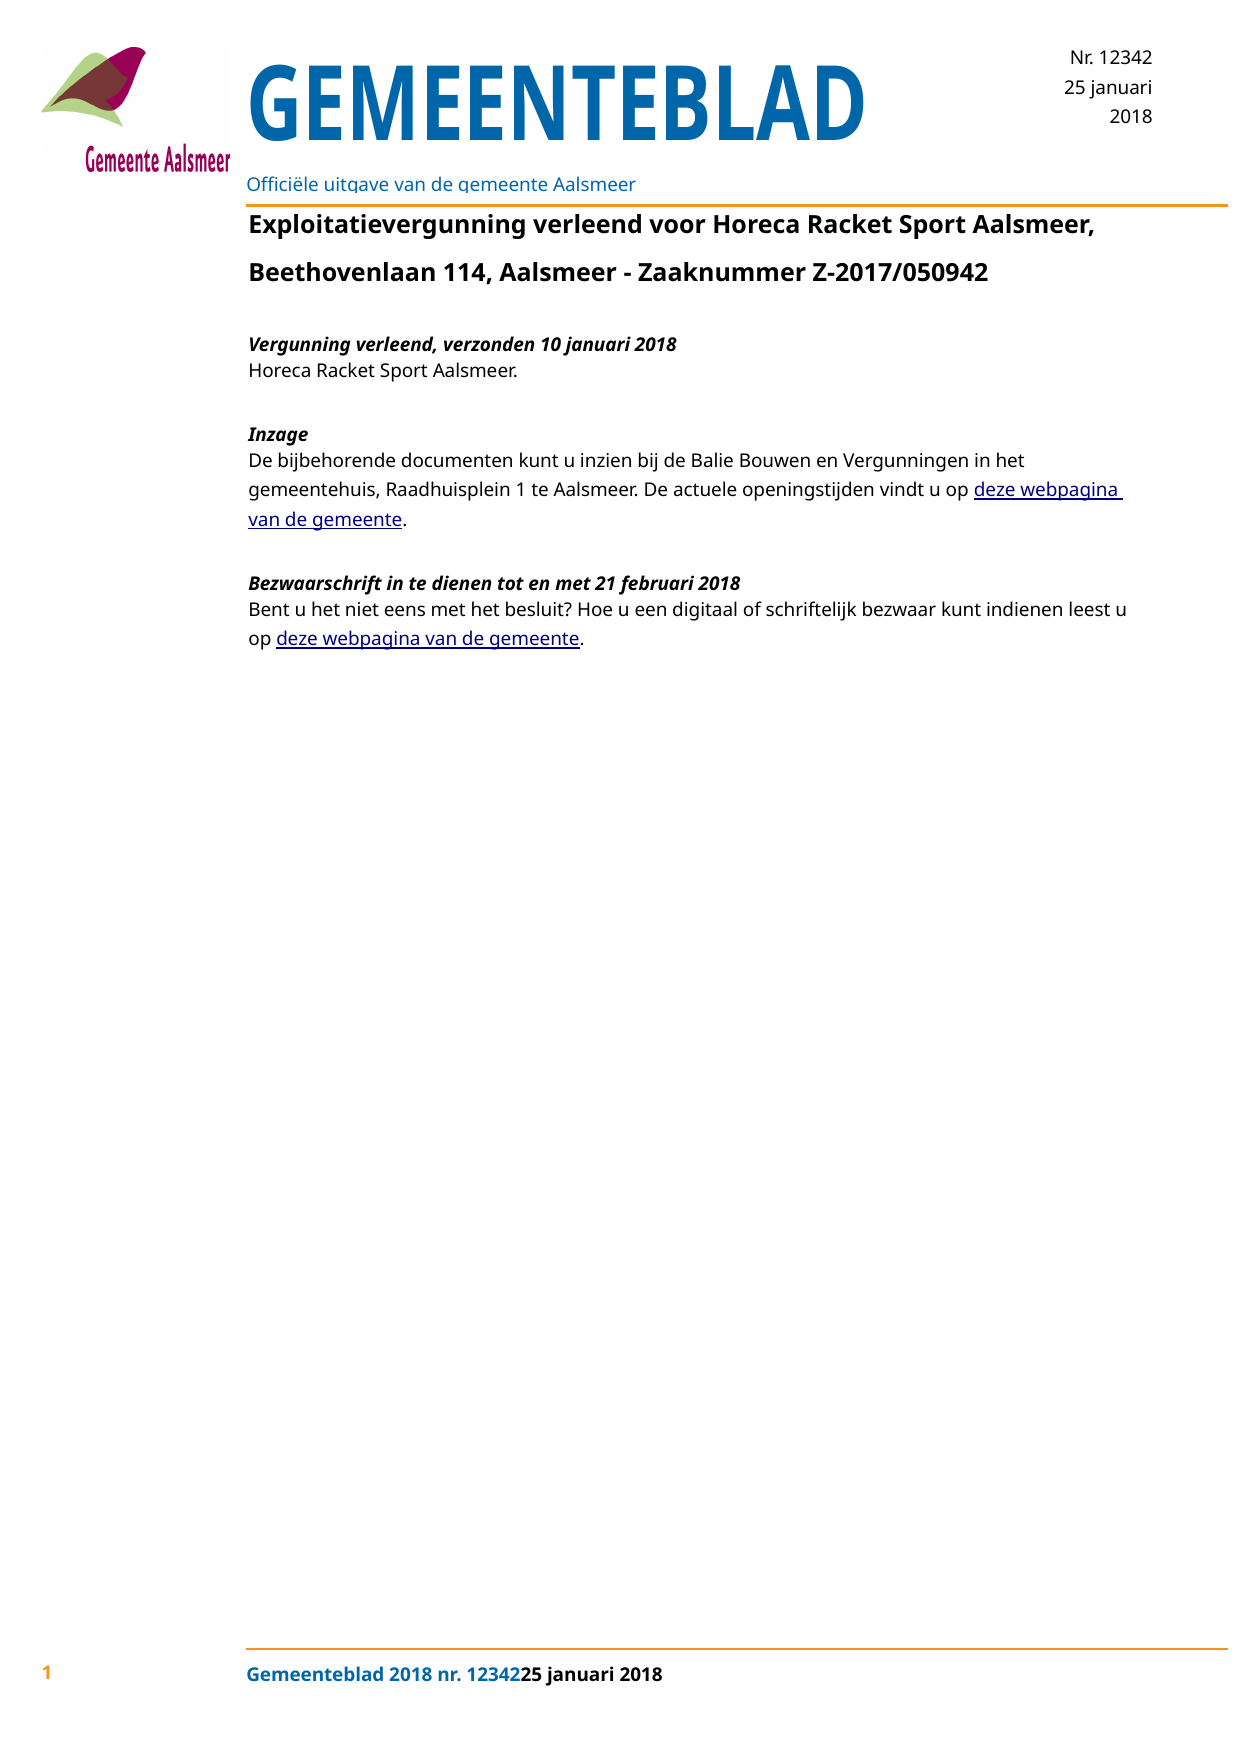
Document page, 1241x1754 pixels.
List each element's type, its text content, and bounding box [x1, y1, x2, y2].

text Inzage [248, 421, 1152, 447]
text De bijbehorende documenten kunt u inzien bij de Balie Bouwen en Vergunningen in het gemeentehuis, Raadhuisplein 1 te Aalsmeer. De actuele openingstijden vindt u op deze webpagina van de gemeente. [248, 447, 1152, 532]
text Exploitatievergunning verleend voor Horeca Racket Sport Aalsmeer, Beethovenlaan 114, Aalsmeer - Zaaknummer Z-2017/050942 [248, 207, 1152, 288]
text Bezwaarschrift in te dienen tot en met 21 februari 2018 [248, 570, 1152, 596]
text Bent u het niet eens met het besluit? Hoe u een digitaal of schriftelijk bezwaar kunt indienen leest u op deze webpagina van de gemeente. [248, 596, 1152, 651]
text Vergunning verleend, verzonden 10 januari 2018 [248, 331, 1152, 357]
picture [41, 47, 231, 172]
text Horeca Racket Sport Aalsmeer. [248, 357, 1152, 383]
